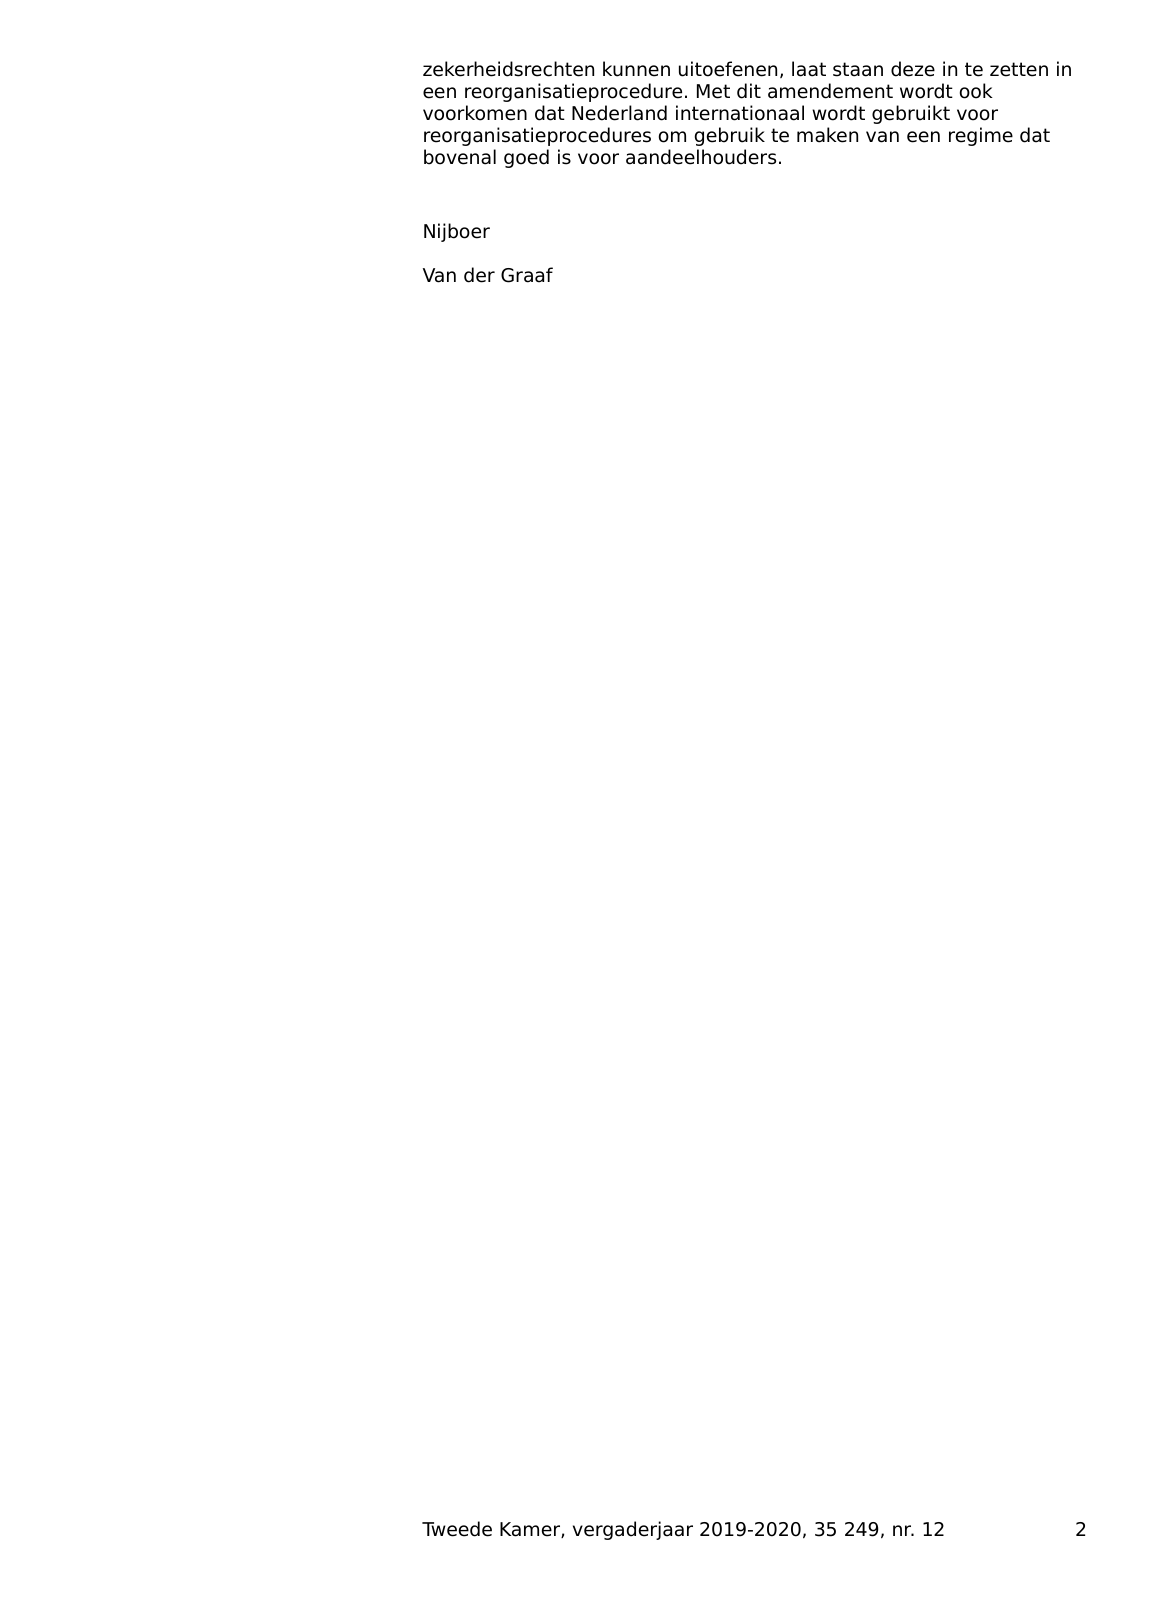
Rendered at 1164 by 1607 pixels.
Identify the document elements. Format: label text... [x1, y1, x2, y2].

text Nijboer Van der Graaf [422, 199, 1087, 287]
text zekerheidsrechten kunnen uitoefenen, laat staan deze in te zetten in een reorganisatieprocedure. Met dit amendement wordt ook voorkomen dat Nederland internationaal wordt gebruikt voor reorganisatieprocedures om gebruik te maken van een regime dat bovenal goed is voor aandeelhouders. [422, 59, 1087, 169]
